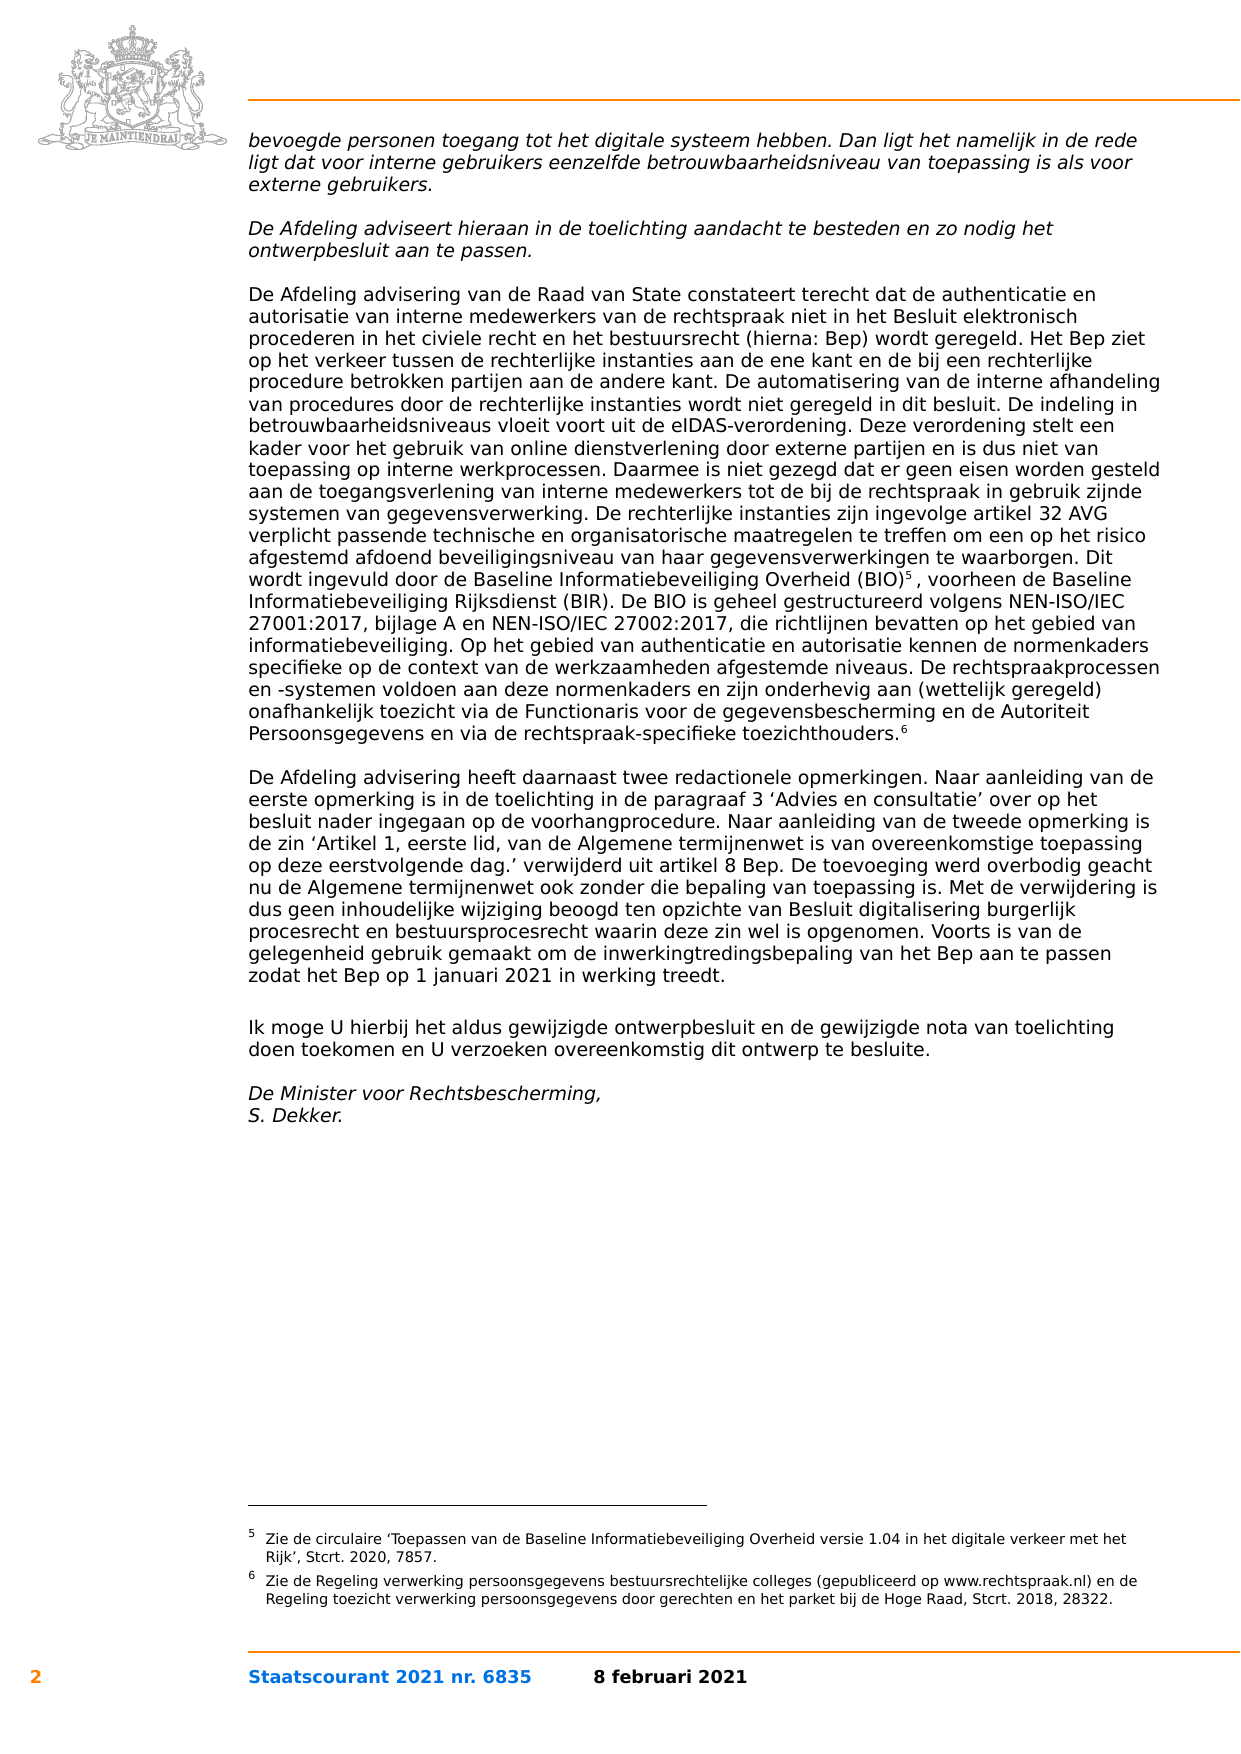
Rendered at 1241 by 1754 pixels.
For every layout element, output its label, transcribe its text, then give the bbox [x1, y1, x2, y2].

text De Afdeling advisering heeft daarnaast twee redactionele opmerkingen. Naar aanleiding van de eerste opmerking is in de toelichting in de paragraaf 3 ‘Advies en consultatie’ over op het besluit nader ingegaan op de voorhangprocedure. Naar aanleiding van de tweede opmerking is de zin ‘Artikel 1, eerste lid, van de Algemene termijnenwet is van overeenkomstige toepassing op deze eerstvolgende dag.’ verwijderd uit artikel 8 Bep. De toevoeging werd overbodig geacht nu de Algemene termijnenwet ook zonder die bepaling van toepassing is. Met de verwijdering is dus geen inhoudelijke wijziging beoogd ten opzichte van Besluit digitalisering burgerlijk procesrecht en bestuursprocesrecht waarin deze zin wel is opgenomen. Voorts is van de gelegenheid gebruik gemaakt om de inwerkingtredingsbepaling van het Bep aan te passen zodat het Bep op 1 januari 2021 in werking treedt. [248, 767, 1163, 987]
text De Minister voor Rechtsbescherming, S. Dekker. [248, 1083, 1163, 1127]
text bevoegde personen toegang tot het digitale systeem hebben. Dan ligt het namelijk in de rede ligt dat voor interne gebruikers eenzelfde betrouwbaarheidsniveau van toepassing is als voor externe gebruikers. [248, 130, 1163, 196]
text Zie de circulaire ‘Toepassen van de Baseline Informatiebeveiliging Overheid versie 1.04 in het digitale verkeer met het Rijk’, Stcrt. 2020, 7857. [248, 1527, 1163, 1566]
text Ik moge U hierbij het aldus gewijzigde ontwerpbesluit en de gewijzigde nota van toelichting doen toekomen en U verzoeken overeenkomstig dit ontwerp te besluite. [248, 1017, 1163, 1061]
text De Afdeling adviseert hieraan in de toelichting aandacht te besteden en zo nodig het ontwerpbesluit aan te passen. [248, 218, 1163, 262]
text De Afdeling advisering van de Raad van State constateert terecht dat de authenticatie en autorisatie van interne medewerkers van de rechtspraak niet in het Besluit elektronisch procederen in het civiele recht en het bestuursrecht (hierna: Bep) wordt geregeld. Het Bep ziet op het verkeer tussen de rechterlijke instanties aan de ene kant en de bij een rechterlijke procedure betrokken partijen aan de andere kant. De automatisering van de interne afhandeling van procedures door de rechterlijke instanties wordt niet geregeld in dit besluit. De indeling in betrouwbaarheidsniveaus vloeit voort uit de eIDAS-verordening. Deze verordening stelt een kader voor het gebruik van online dienstverlening door externe partijen en is dus niet van toepassing op interne werkprocessen. Daarmee is niet gezegd dat er geen eisen worden gesteld aan de toegangsverlening van interne medewerkers tot de bij de rechtspraak in gebruik zijnde systemen van gegevensverwerking. De rechterlijke instanties zijn ingevolge artikel 32 AVG verplicht passende technische en organisatorische maatregelen te treffen om een op het risico afgestemd afdoend beveiligingsniveau van haar gegevensverwerkingen te waarborgen. Dit wordt ingevuld door de Baseline Informatiebeveiliging Overheid (BIO), voorheen de Baseline Informatiebeveiliging Rijksdienst (BIR). De BIO is geheel gestructureerd volgens NEN-ISO/IEC 27001:2017, bijlage A en NEN-ISO/IEC 27002:2017, die richtlijnen bevatten op het gebied van informatiebeveiliging. Op het gebied van authenticatie en autorisatie kennen de normenkaders specifieke op de context van de werkzaamheden afgestemde niveaus. De rechtspraakprocessen en -systemen voldoen aan deze normenkaders en zijn onderhevig aan (wettelijk geregeld) onafhankelijk toezicht via de Functionaris voor de gegevensbescherming en de Autoriteit Persoonsgegevens en via de rechtspraak-specifieke toezichthouders. [248, 283, 1163, 745]
picture [38, 25, 227, 150]
text Zie de Regeling verwerking persoonsgegevens bestuursrechtelijke colleges (gepubliceerd op www.rechtspraak.nl) en de Regeling toezicht verwerking persoonsgegevens door gerechten en het parket bij de Hoge Raad, Stcrt. 2018, 28322. [248, 1569, 1163, 1608]
